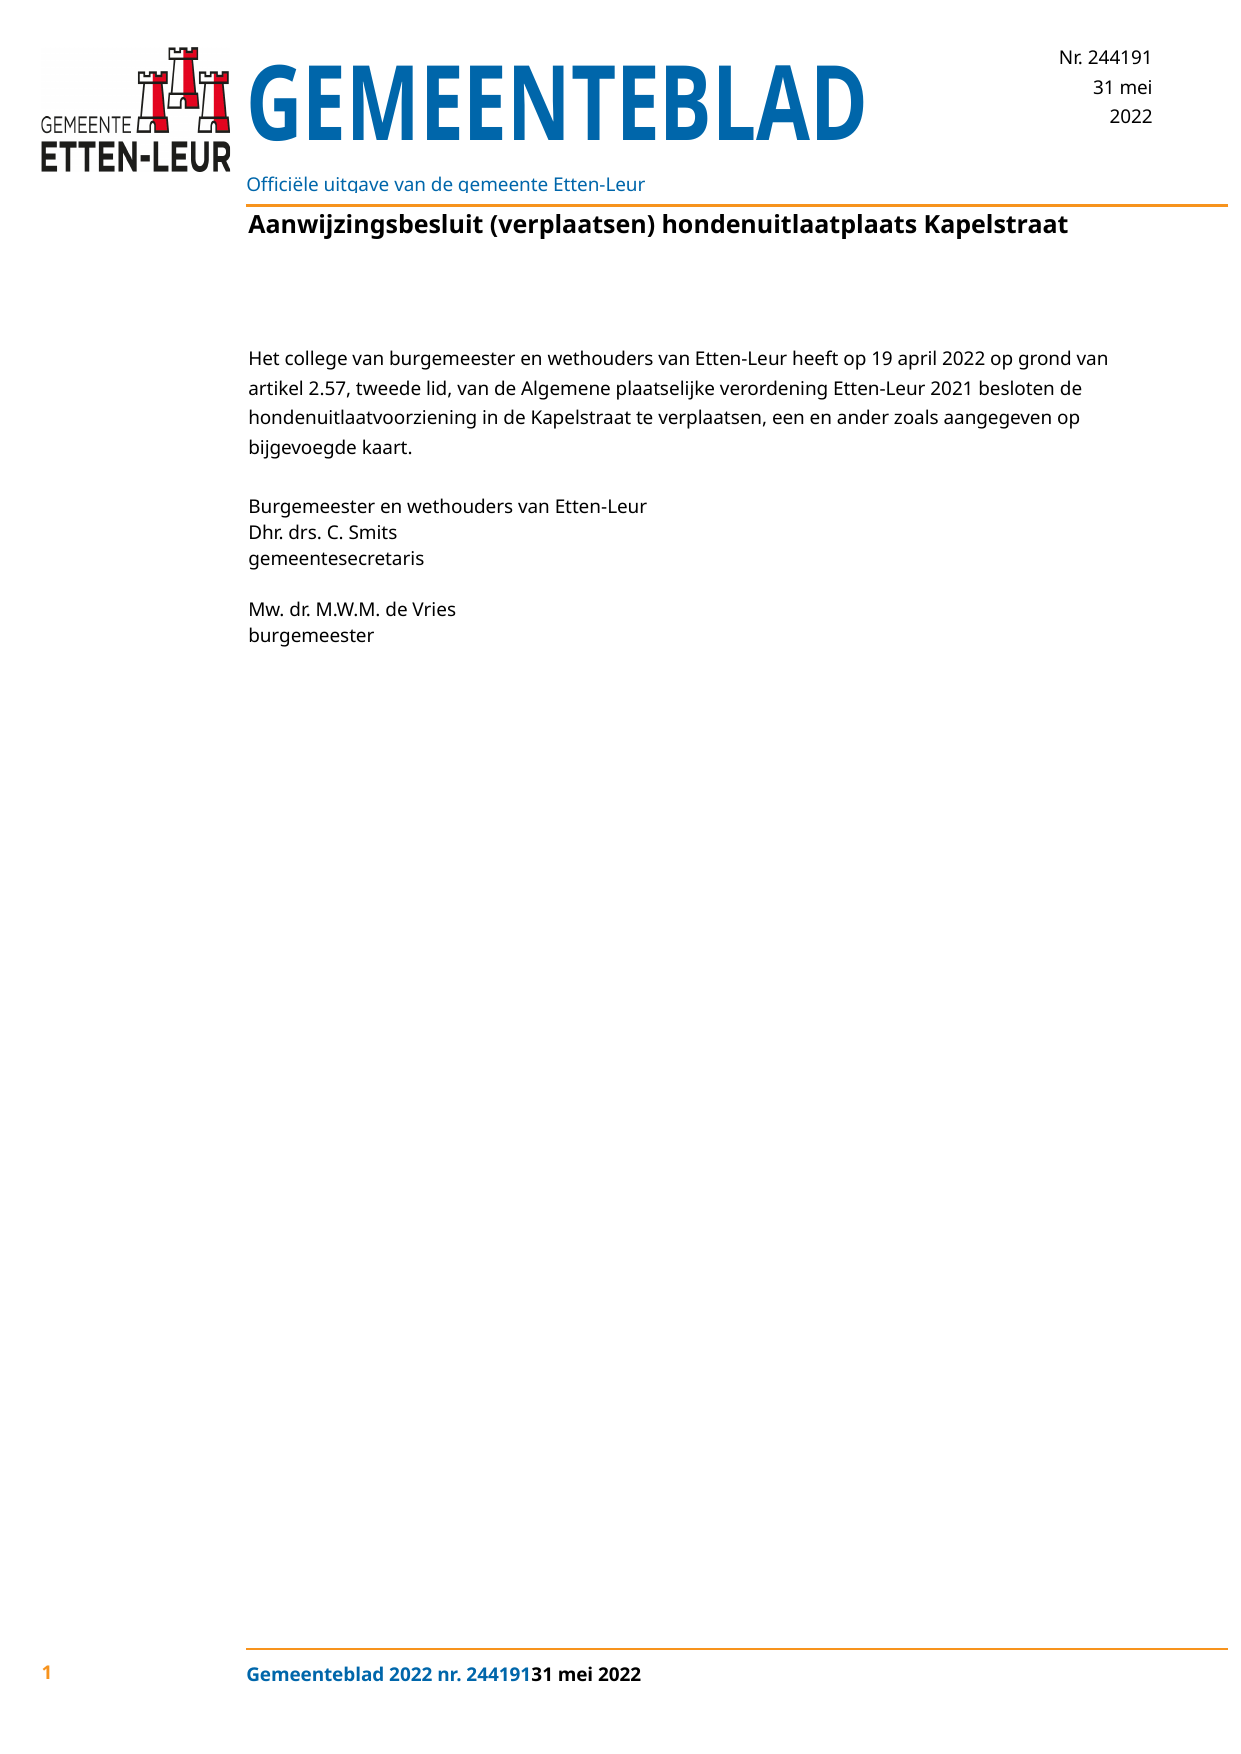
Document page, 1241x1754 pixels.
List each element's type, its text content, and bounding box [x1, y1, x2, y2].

text Mw. dr. M.W.M. de Vries [248, 596, 1152, 622]
text Het college van burgemeester en wethouders van Etten-Leur heeft op 19 april 2022 op grond van artikel 2.57, tweede lid, van de Algemene plaatselijke verordening Etten-Leur 2021 besloten de hondenuitlaatvoorziening in de Kapelstraat te verplaatsen, een en ander zoals aangegeven op bijgevoegde kaart. [248, 345, 1152, 460]
text Dhr. drs. C. Smits [248, 519, 1152, 545]
text gemeentesecretaris [248, 545, 1152, 570]
text Aanwijzingsbesluit (verplaatsen) hondenuitlaatplaats Kapelstraat [248, 207, 1152, 241]
picture [41, 47, 231, 172]
text burgemeester [248, 622, 1152, 648]
text Burgemeester en wethouders van Etten-Leur [248, 493, 1152, 519]
